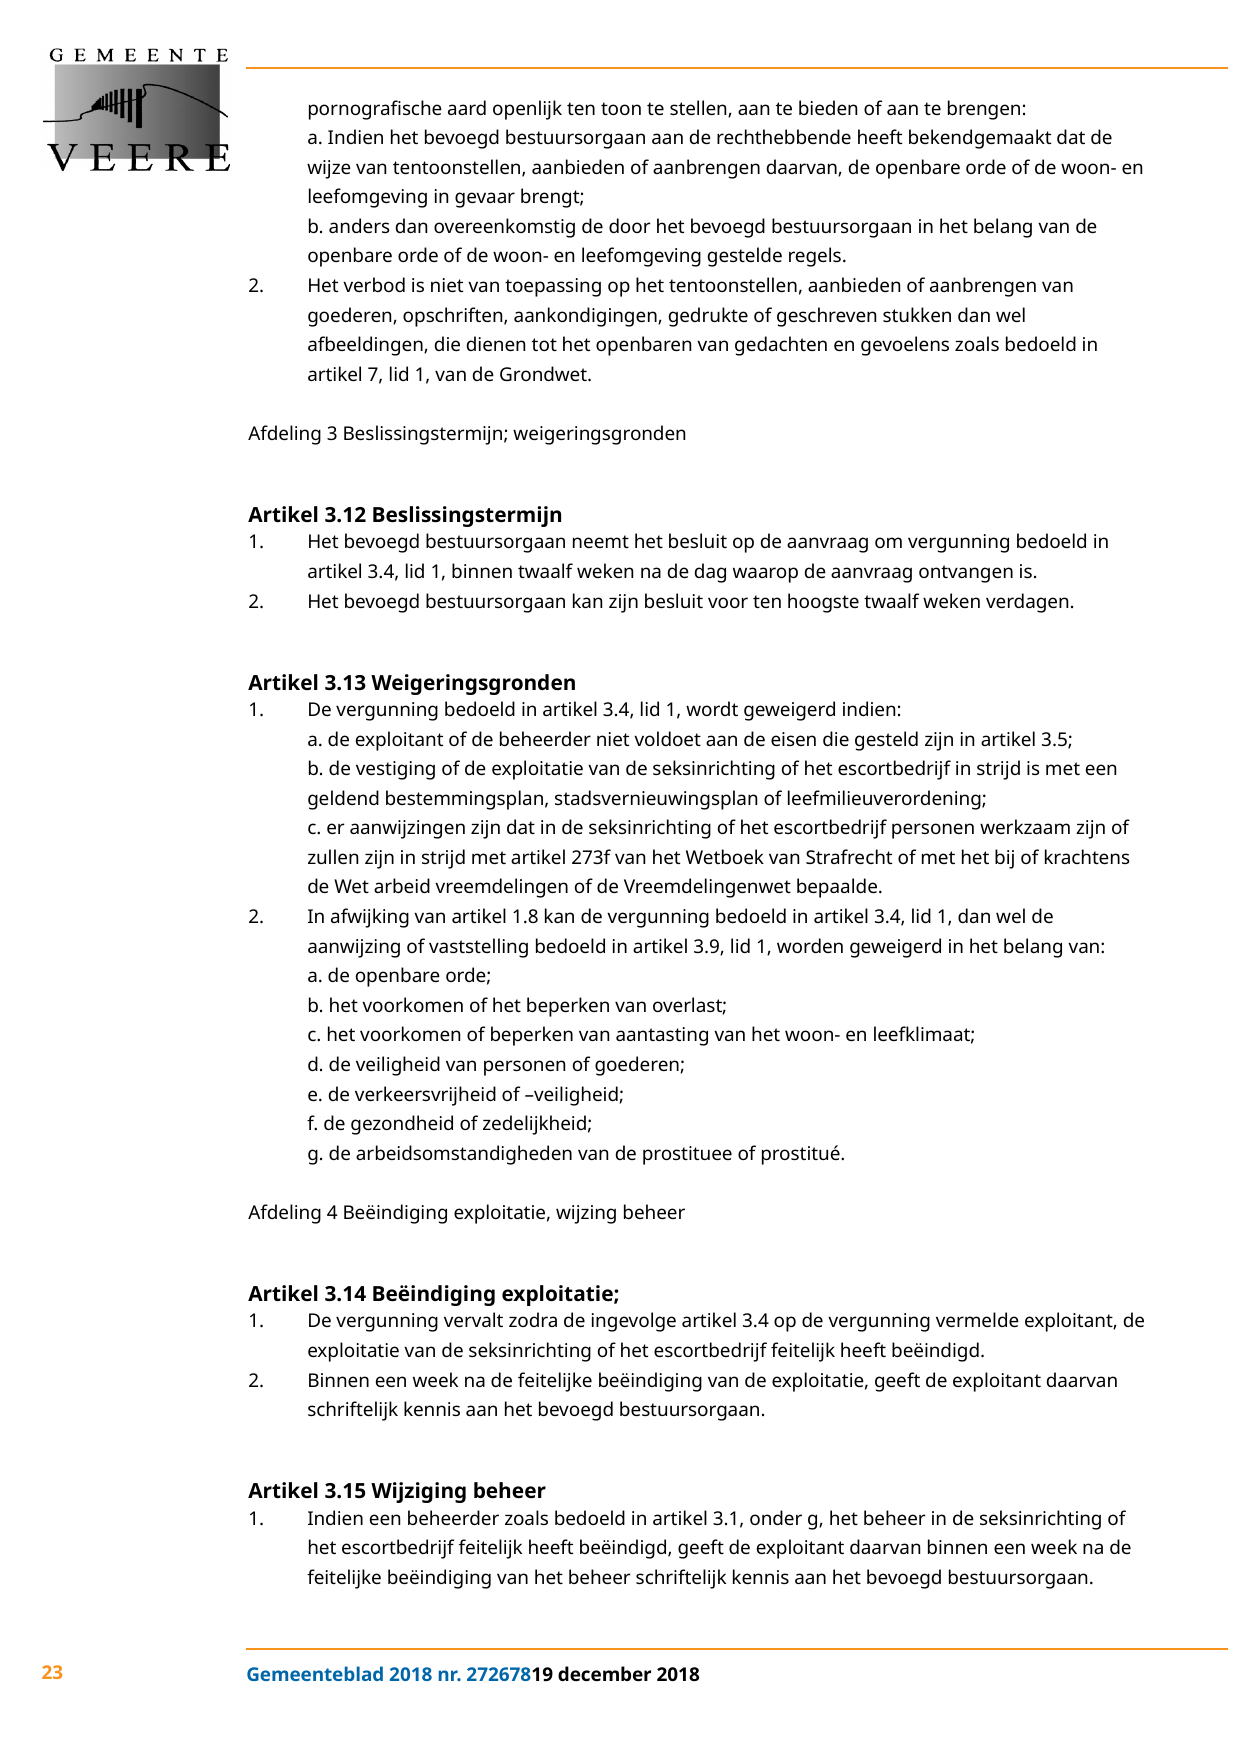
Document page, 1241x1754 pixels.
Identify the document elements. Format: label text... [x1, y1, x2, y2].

list Het bevoegd bestuursorgaan kan zijn besluit voor ten hoogste twaalf weken verdagen. [248, 588, 1152, 613]
list b. het voorkomen of het beperken van overlast; [248, 992, 1152, 1018]
text Artikel 3.14 Beëindiging exploitatie; [248, 1279, 1152, 1308]
list De vergunning vervalt zodra de ingevolge artikel 3.4 op de vergunning vermelde exploitant, de exploitatie van de seksinrichting of het escortbedrijf feitelijk heeft beëindigd. [248, 1308, 1152, 1363]
list f. de gezondheid of zedelijkheid; [248, 1110, 1152, 1136]
list Het bevoegd bestuursorgaan neemt het besluit op de aanvraag om vergunning bedoeld in artikel 3.4, lid 1, binnen twaalf weken na de dag waarop de aanvraag ontvangen is. [248, 529, 1152, 584]
list c. het voorkomen of beperken van aantasting van het woon- en leefklimaat; [248, 1022, 1152, 1047]
list b. anders dan overeenkomstig de door het bevoegd bestuursorgaan in het belang van de openbare orde of de woon- en leefomgeving gestelde regels. [248, 213, 1152, 268]
text Artikel 3.15 Wijziging beheer [248, 1476, 1152, 1505]
list g. de arbeidsomstandigheden van de prostituee of prostitué. [248, 1140, 1152, 1166]
list a. de exploitant of de beheerder niet voldoet aan de eisen die gesteld zijn in artikel 3.5; [248, 726, 1152, 752]
text Artikel 3.12 Beslissingstermijn [248, 500, 1152, 529]
text Artikel 3.13 Weigeringsgronden [248, 668, 1152, 696]
text Afdeling 3 Beslissingstermijn; weigeringsgronden [248, 420, 1152, 446]
list pornografische aard openlijk ten toon te stellen, aan te bieden of aan te brengen: [248, 95, 1152, 121]
list d. de veiligheid van personen of goederen; [248, 1051, 1152, 1077]
text Afdeling 4 Beëindiging exploitatie, wijzing beheer [248, 1199, 1152, 1225]
list e. de verkeersvrijheid of –veiligheid; [248, 1081, 1152, 1107]
list Indien een beheerder zoals bedoeld in artikel 3.1, onder g, het beheer in de seksinrichting of het escortbedrijf feitelijk heeft beëindigd, geeft de exploitant daarvan binnen een week na de feitelijke beëindiging van het beheer schriftelijk kennis aan het bevoegd bestuursorgaan. [248, 1505, 1152, 1590]
list a. Indien het bevoegd bestuursorgaan aan de rechthebbende heeft bekendgemaakt dat de wijze van tentoonstellen, aanbieden of aanbrengen daarvan, de openbare orde of de woon- en leefomgeving in gevaar brengt; [248, 124, 1152, 209]
list In afwijking van artikel 1.8 kan de vergunning bedoeld in artikel 3.4, lid 1, dan wel de aanwijzing of vaststelling bedoeld in artikel 3.9, lid 1, worden geweigerd in het belang van: [248, 903, 1152, 959]
list c. er aanwijzingen zijn dat in de seksinrichting of het escortbedrijf personen werkzaam zijn of zullen zijn in strijd met artikel 273f van het Wetboek van Strafrecht of met het bij of krachtens de Wet arbeid vreemdelingen of de Vreemdelingenwet bepaalde. [248, 814, 1152, 899]
picture [41, 47, 231, 172]
list Binnen een week na de feitelijke beëindiging van de exploitatie, geeft de exploitant daarvan schriftelijk kennis aan het bevoegd bestuursorgaan. [248, 1367, 1152, 1422]
list Het verbod is niet van toepassing op het tentoonstellen, aanbieden of aanbrengen van goederen, opschriften, aankondigingen, gedrukte of geschreven stukken dan wel afbeeldingen, die dienen tot het openbaren van gedachten en gevoelens zoals bedoeld in artikel 7, lid 1, van de Grondwet. [248, 272, 1152, 387]
list De vergunning bedoeld in artikel 3.4, lid 1, wordt geweigerd indien: [248, 696, 1152, 722]
list b. de vestiging of de exploitatie van de seksinrichting of het escortbedrijf in strijd is met een geldend bestemmingsplan, stadsvernieuwingsplan of leefmilieuverordening; [248, 755, 1152, 811]
list a. de openbare orde; [248, 962, 1152, 988]
